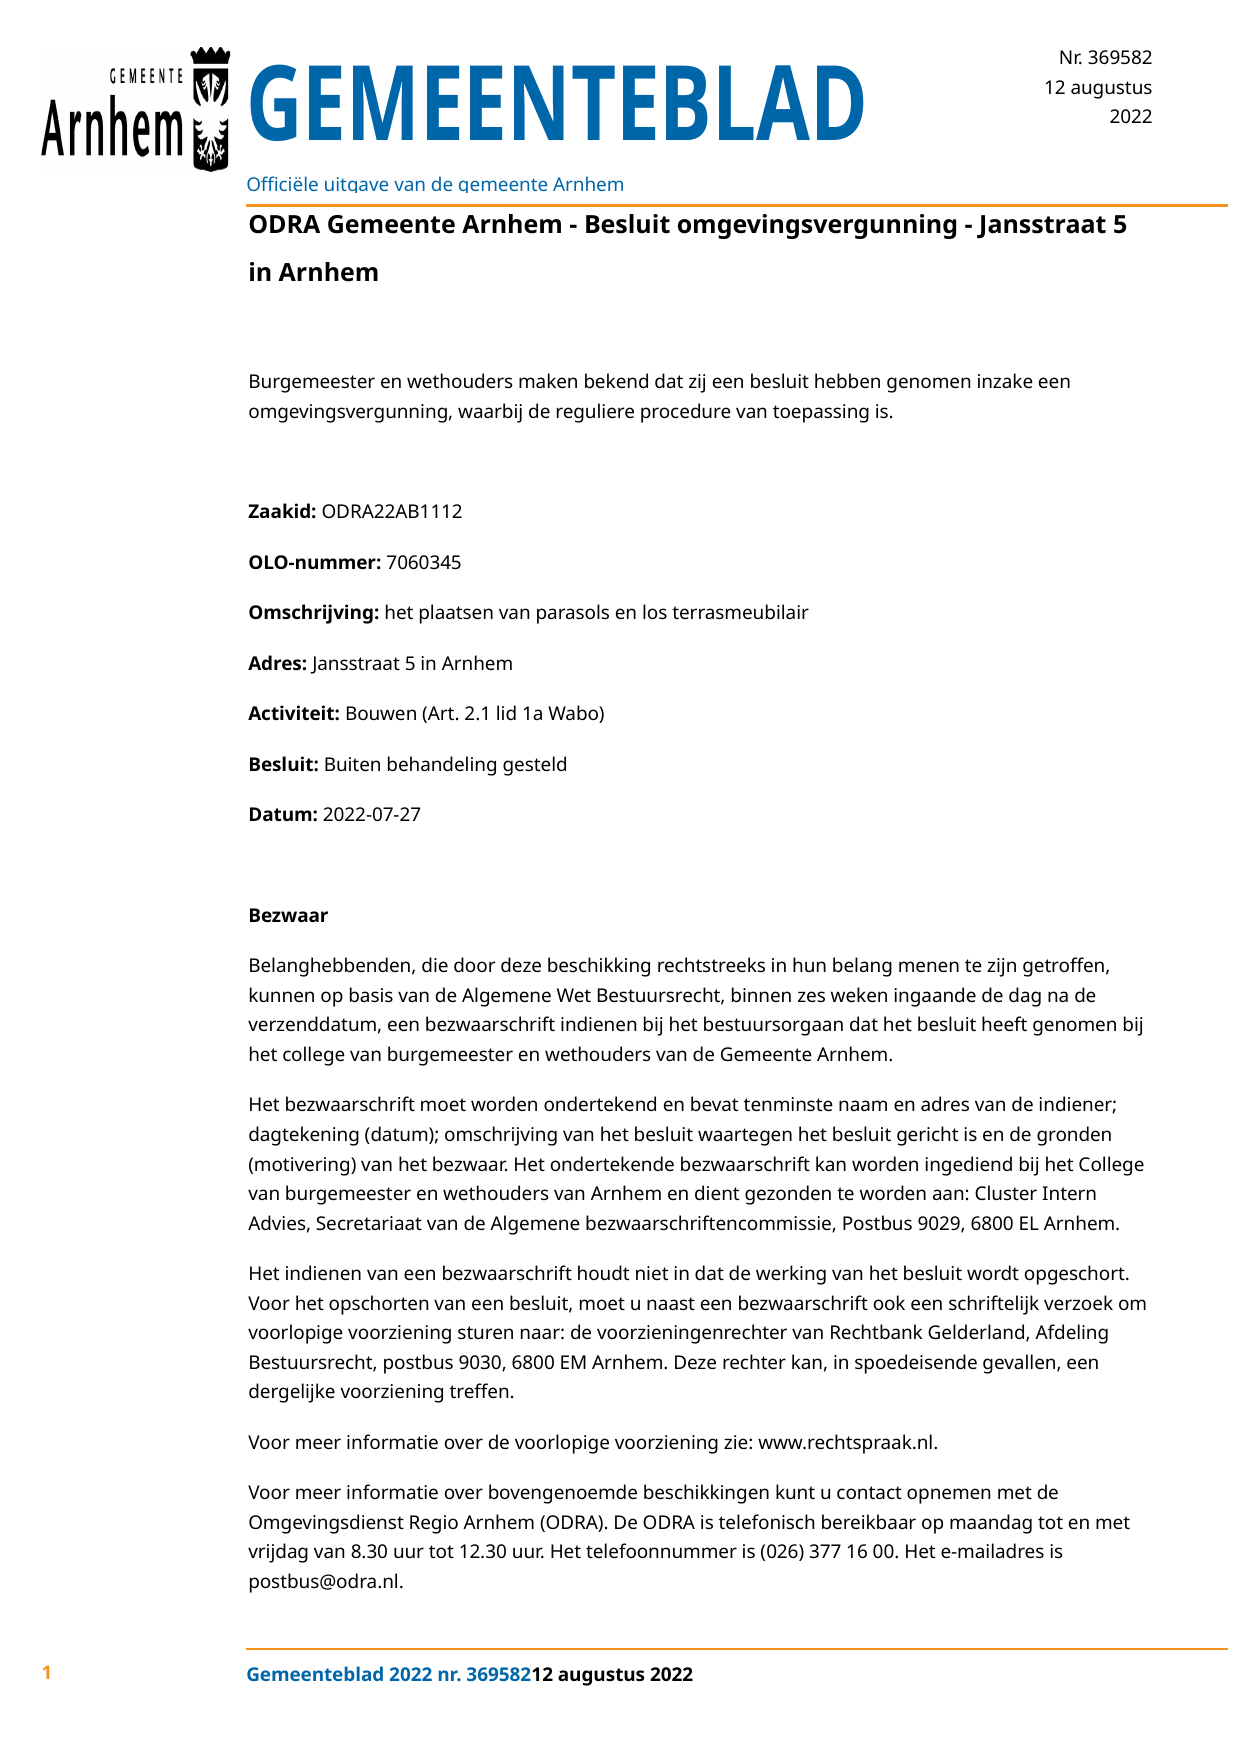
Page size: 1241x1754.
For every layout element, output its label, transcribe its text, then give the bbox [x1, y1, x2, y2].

text Bezwaar [248, 902, 1152, 928]
text Het bezwaarschrift moet worden ondertekend en bevat tenminste naam en adres van de indiener; dagtekening (datum); omschrijving van het besluit waartegen het besluit gericht is en de gronden (motivering) van het bezwaar. Het ondertekende bezwaarschrift kan worden ingediend bij het College van burgemeester en wethouders van Arnhem en dient gezonden te worden aan: Cluster Intern Advies, Secretariaat van de Algemene bezwaarschriftencommissie, Postbus 9029, 6800 EL Arnhem. [248, 1092, 1152, 1236]
picture [41, 47, 231, 172]
text ODRA Gemeente Arnhem - Besluit omgevingsvergunning - Jansstraat 5 in Arnhem [248, 207, 1152, 288]
text Datum: 2022-07-27 [248, 801, 1152, 827]
text Zaakid: ODRA22AB1112 [248, 499, 1152, 524]
text Adres: Jansstraat 5 in Arnhem [248, 650, 1152, 676]
text Belanghebbenden, die door deze beschikking rechtstreeks in hun belang menen te zijn getroffen, kunnen op basis van de Algemene Wet Bestuursrecht, binnen zes weken ingaande de dag na de verzenddatum, een bezwaarschrift indienen bij het bestuursorgaan dat het besluit heeft genomen bij het college van burgemeester en wethouders van de Gemeente Arnhem. [248, 952, 1152, 1067]
text Het indienen van een bezwaarschrift houdt niet in dat de werking van het besluit wordt opgeschort. Voor het opschorten van een besluit, moet u naast een bezwaarschrift ook een schriftelijk verzoek om voorlopige voorziening sturen naar: de voorzieningenrechter van Rechtbank Gelderland, Afdeling Bestuursrecht, postbus 9030, 6800 EM Arnhem. Deze rechter kan, in spoedeisende gevallen, een dergelijke voorziening treffen. [248, 1260, 1152, 1404]
text OLO-nummer: 7060345 [248, 549, 1152, 575]
text Besluit: Buiten behandeling gesteld [248, 751, 1152, 777]
text Voor meer informatie over bovengenoemde beschikkingen kunt u contact opnemen met de Omgevingsdienst Regio Arnhem (ODRA). De ODRA is telefonisch bereikbaar op maandag tot en met vrijdag van 8.30 uur tot 12.30 uur. Het telefoonnummer is (026) 377 16 00. Het e-mailadres is postbus@odra.nl. [248, 1479, 1152, 1594]
text Voor meer informatie over de voorlopige voorziening zie: www.rechtspraak.nl. [248, 1429, 1152, 1455]
text Omschrijving: het plaatsen van parasols en los terrasmeubilair [248, 599, 1152, 625]
text Activiteit: Bouwen (Art. 2.1 lid 1a Wabo) [248, 700, 1152, 726]
text Burgemeester en wethouders maken bekend dat zij een besluit hebben genomen inzake een omgevingsvergunning, waarbij de reguliere procedure van toepassing is. [248, 368, 1152, 424]
